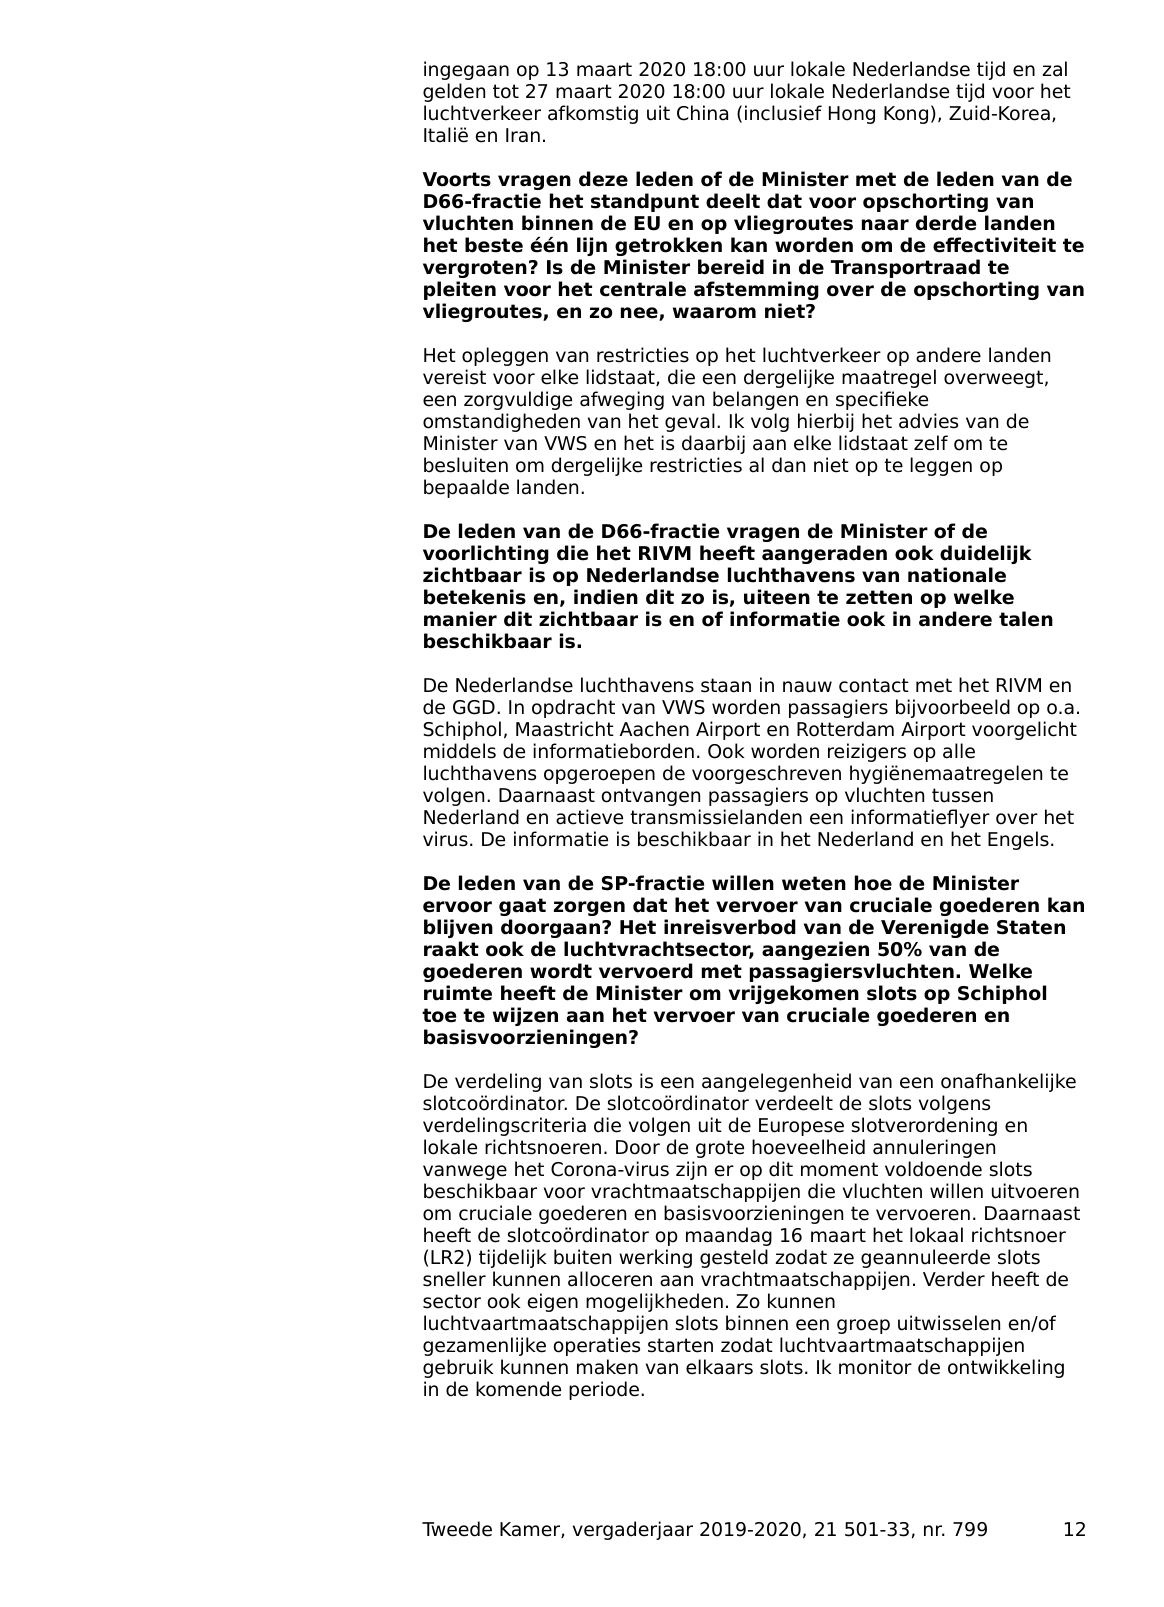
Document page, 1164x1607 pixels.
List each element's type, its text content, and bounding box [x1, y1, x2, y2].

text ingegaan op 13 maart 2020 18:00 uur lokale Nederlandse tijd en zal gelden tot 27 maart 2020 18:00 uur lokale Nederlandse tijd voor het luchtverkeer afkomstig uit China (inclusief Hong Kong), Zuid-Korea, Italië en Iran. [422, 59, 1087, 147]
text Het opleggen van restricties op het luchtverkeer op andere landen vereist voor elke lidstaat, die een dergelijke maatregel overweegt, een zorgvuldige afweging van belangen en specifieke omstandigheden van het geval. Ik volg hierbij het advies van de Minister van VWS en het is daarbij aan elke lidstaat zelf om te besluiten om dergelijke restricties al dan niet op te leggen op bepaalde landen. [422, 345, 1087, 499]
text Voorts vragen deze leden of de Minister met de leden van de D66-fractie het standpunt deelt dat voor opschorting van vluchten binnen de EU en op vliegroutes naar derde landen het beste één lijn getrokken kan worden om de effectiviteit te vergroten? Is de Minister bereid in de Transportraad te pleiten voor het centrale afstemming over de opschorting van vliegroutes, en zo nee, waarom niet? [422, 169, 1087, 323]
text De leden van de SP-fractie willen weten hoe de Minister ervoor gaat zorgen dat het vervoer van cruciale goederen kan blijven doorgaan? Het inreisverbod van de Verenigde Staten raakt ook de luchtvrachtsector, aangezien 50% van de goederen wordt vervoerd met passagiersvluchten. Welke ruimte heeft de Minister om vrijgekomen slots op Schiphol toe te wijzen aan het vervoer van cruciale goederen en basisvoorzieningen? [422, 873, 1087, 1049]
text De Nederlandse luchthavens staan in nauw contact met het RIVM en de GGD. In opdracht van VWS worden passagiers bijvoorbeeld op o.a. Schiphol, Maastricht Aachen Airport en Rotterdam Airport voorgelicht middels de informatieborden. Ook worden reizigers op alle luchthavens opgeroepen de voorgeschreven hygiënemaatregelen te volgen. Daarnaast ontvangen passagiers op vluchten tussen Nederland en actieve transmissielanden een informatieflyer over het virus. De informatie is beschikbaar in het Nederland en het Engels. [422, 675, 1087, 851]
text De verdeling van slots is een aangelegenheid van een onafhankelijke slotcoördinator. De slotcoördinator verdeelt de slots volgens verdelingscriteria die volgen uit de Europese slotverordening en lokale richtsnoeren. Door de grote hoeveelheid annuleringen vanwege het Corona-virus zijn er op dit moment voldoende slots beschikbaar voor vrachtmaatschappijen die vluchten willen uitvoeren om cruciale goederen en basisvoorzieningen te vervoeren. Daarnaast heeft de slotcoördinator op maandag 16 maart het lokaal richtsnoer (LR2) tijdelijk buiten werking gesteld zodat ze geannuleerde slots sneller kunnen alloceren aan vrachtmaatschappijen. Verder heeft de sector ook eigen mogelijkheden. Zo kunnen luchtvaartmaatschappijen slots binnen een groep uitwisselen en/of gezamenlijke operaties starten zodat luchtvaartmaatschappijen gebruik kunnen maken van elkaars slots. Ik monitor de ontwikkeling in de komende periode. [422, 1071, 1087, 1401]
text De leden van de D66-fractie vragen de Minister of de voorlichting die het RIVM heeft aangeraden ook duidelijk zichtbaar is op Nederlandse luchthavens van nationale betekenis en, indien dit zo is, uiteen te zetten op welke manier dit zichtbaar is en of informatie ook in andere talen beschikbaar is. [422, 521, 1087, 653]
